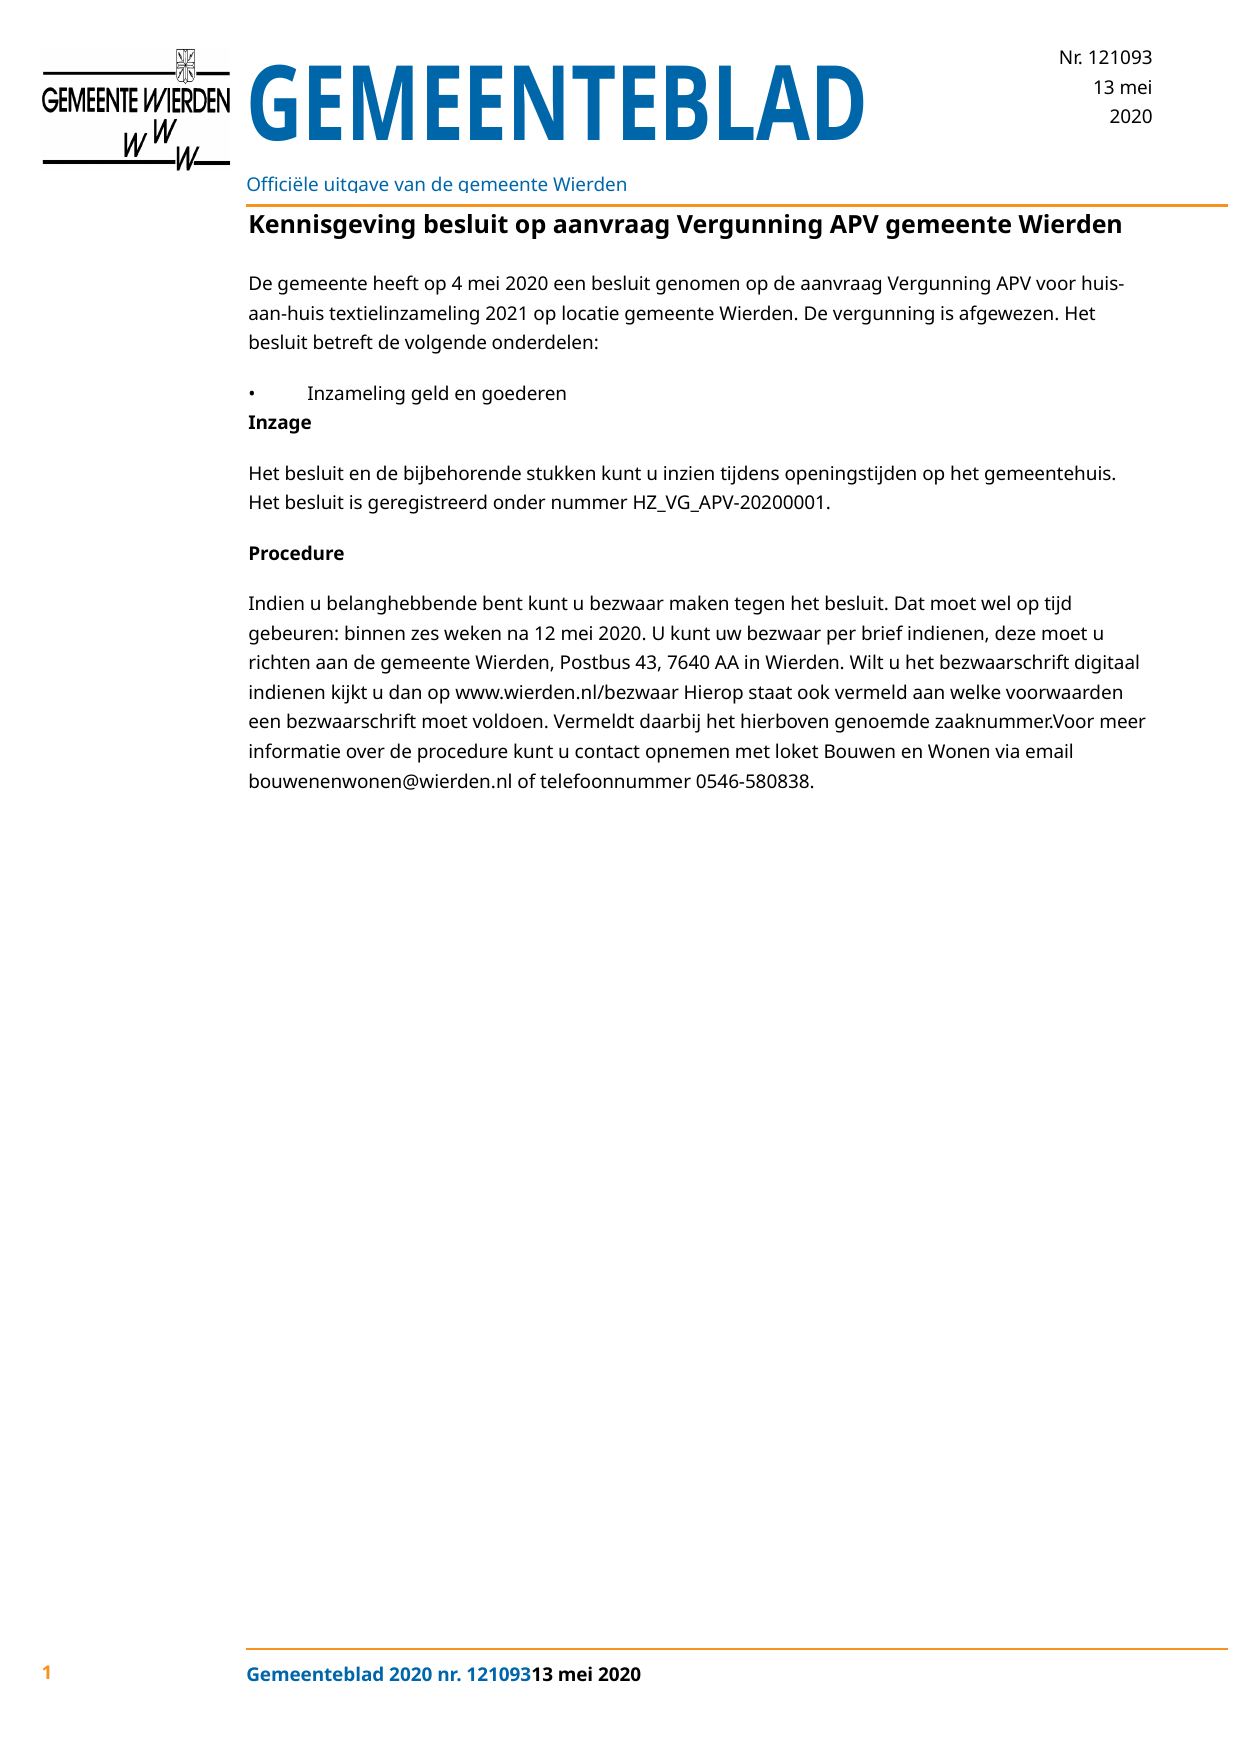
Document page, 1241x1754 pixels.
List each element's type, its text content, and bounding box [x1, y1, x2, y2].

list Inzameling geld en goederen [248, 380, 1152, 406]
picture [41, 47, 231, 172]
text Het besluit en de bijbehorende stukken kunt u inzien tijdens openingstijden op het gemeentehuis. Het besluit is geregistreerd onder nummer HZ_VG_APV-20200001. [248, 460, 1152, 515]
text De gemeente heeft op 4 mei 2020 een besluit genomen op de aanvraag Vergunning APV voor huis-aan-huis textielinzameling 2021 op locatie gemeente Wierden. De vergunning is afgewezen. Het besluit betreft de volgende onderdelen: [248, 270, 1152, 355]
text Procedure [248, 540, 1152, 566]
text Indien u belanghebbende bent kunt u bezwaar maken tegen het besluit. Dat moet wel op tijd gebeuren: binnen zes weken na 12 mei 2020. U kunt uw bezwaar per brief indienen, deze moet u richten aan de gemeente Wierden, Postbus 43, 7640 AA in Wierden. Wilt u het bezwaarschrift digitaal indienen kijkt u dan op www.wierden.nl/bezwaar Hierop staat ook vermeld aan welke voorwaarden een bezwaarschrift moet voldoen. Vermeldt daarbij het hierboven genoemde zaaknummer.Voor meer informatie over de procedure kunt u contact opnemen met loket Bouwen en Wonen via email bouwenenwonen@wierden.nl of telefoonnummer 0546-580838. [248, 590, 1152, 793]
text Inzage [248, 409, 1152, 435]
text Kennisgeving besluit op aanvraag Vergunning APV gemeente Wierden [248, 207, 1152, 241]
